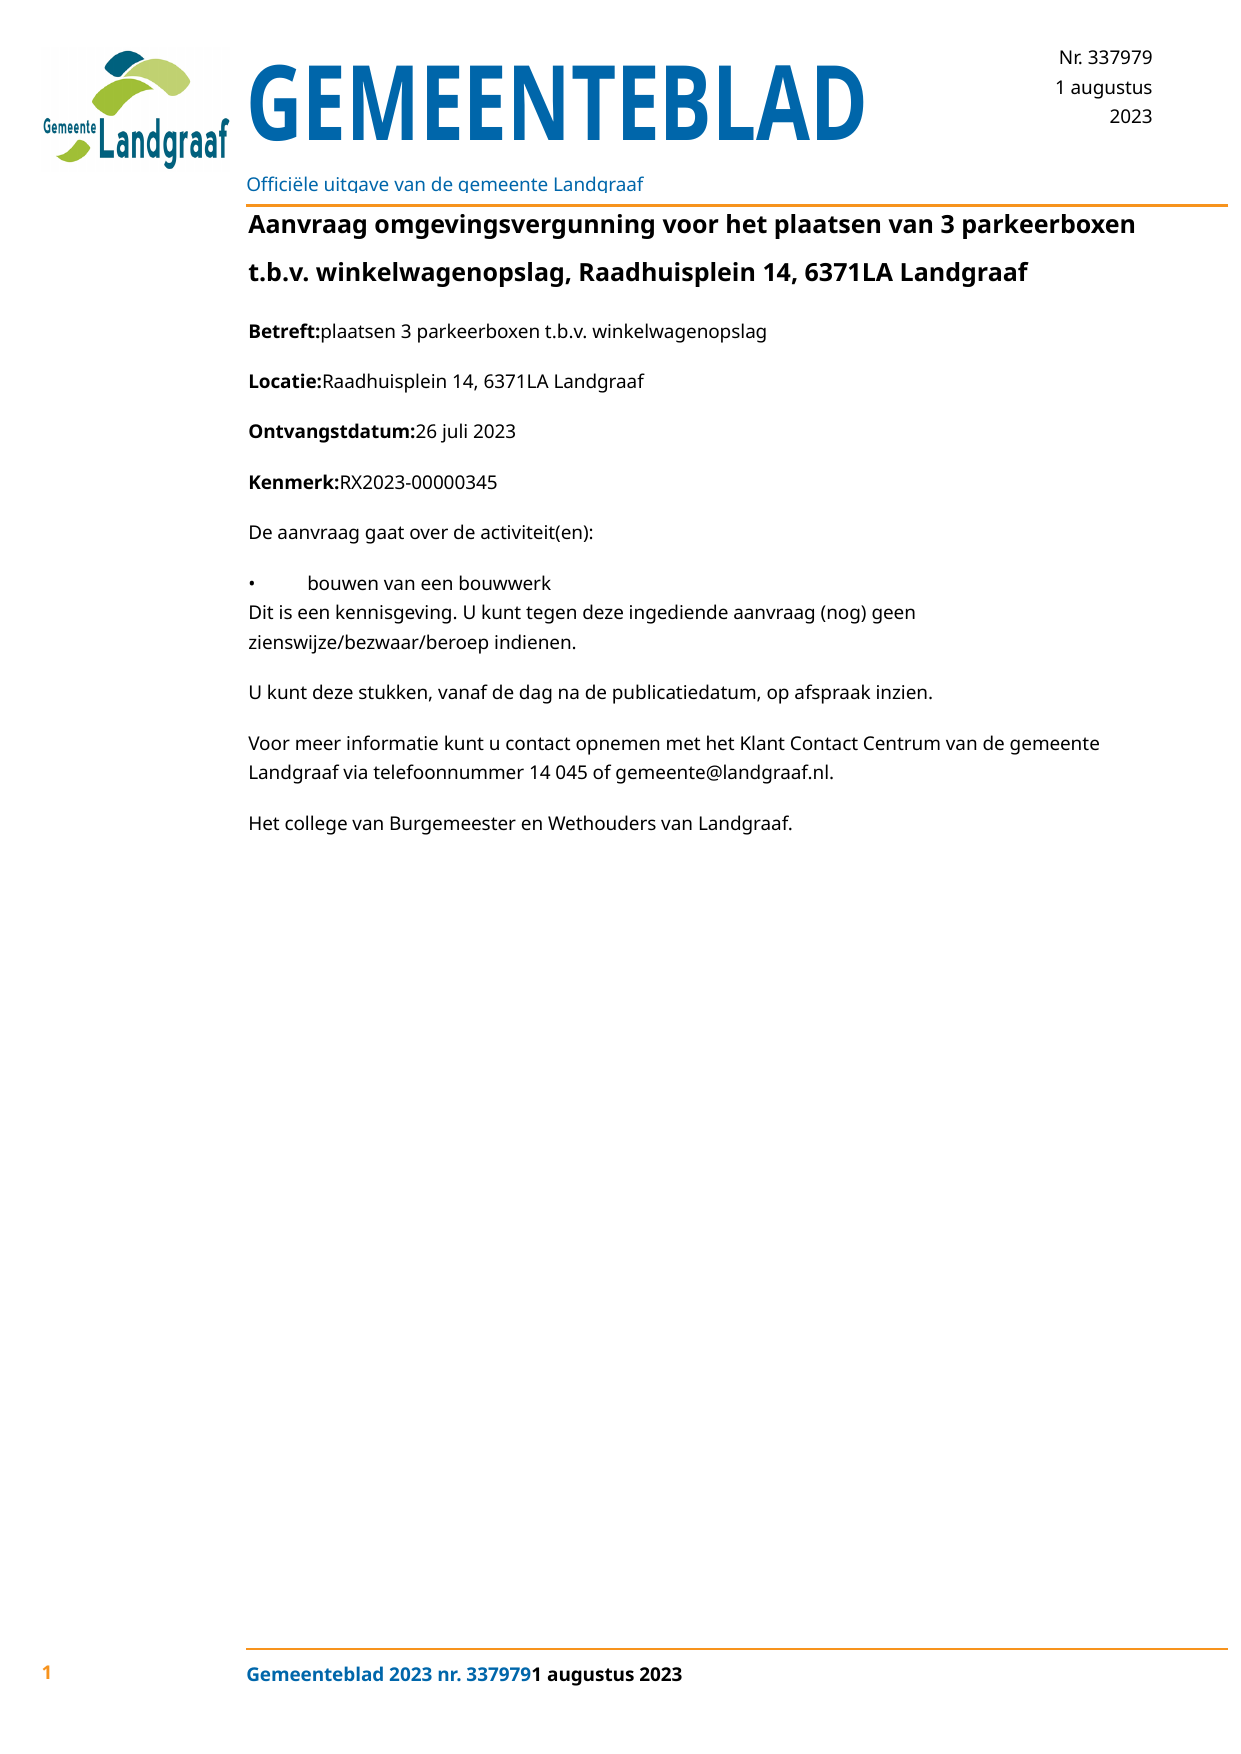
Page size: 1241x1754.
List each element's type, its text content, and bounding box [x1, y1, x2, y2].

text Aanvraag omgevingsvergunning voor het plaatsen van 3 parkeerboxen t.b.v. winkelwagenopslag, Raadhuisplein 14, 6371LA Landgraaf [248, 207, 1152, 288]
text Dit is een kennisgeving. U kunt tegen deze ingediende aanvraag (nog) geen zienswijze/bezwaar/beroep indienen. [248, 599, 1152, 655]
text Ontvangstdatum:26 juli 2023 [248, 419, 1152, 444]
list bouwen van een bouwwerk [248, 570, 1152, 596]
text U kunt deze stukken, vanaf de dag na de publicatiedatum, op afspraak inzien. [248, 679, 1152, 705]
text De aanvraag gaat over de activiteit(en): [248, 519, 1152, 545]
text Voor meer informatie kunt u contact opnemen met het Klant Contact Centrum van de gemeente Landgraaf via telefoonnummer 14 045 of gemeente@landgraaf.nl. [248, 730, 1152, 785]
text Kenmerk:RX2023-00000345 [248, 469, 1152, 495]
text Betreft:plaatsen 3 parkeerboxen t.b.v. winkelwagenopslag [248, 318, 1152, 344]
picture [41, 47, 231, 172]
text Het college van Burgemeester en Wethouders van Landgraaf. [248, 810, 1152, 836]
text Locatie:Raadhuisplein 14, 6371LA Landgraaf [248, 368, 1152, 394]
